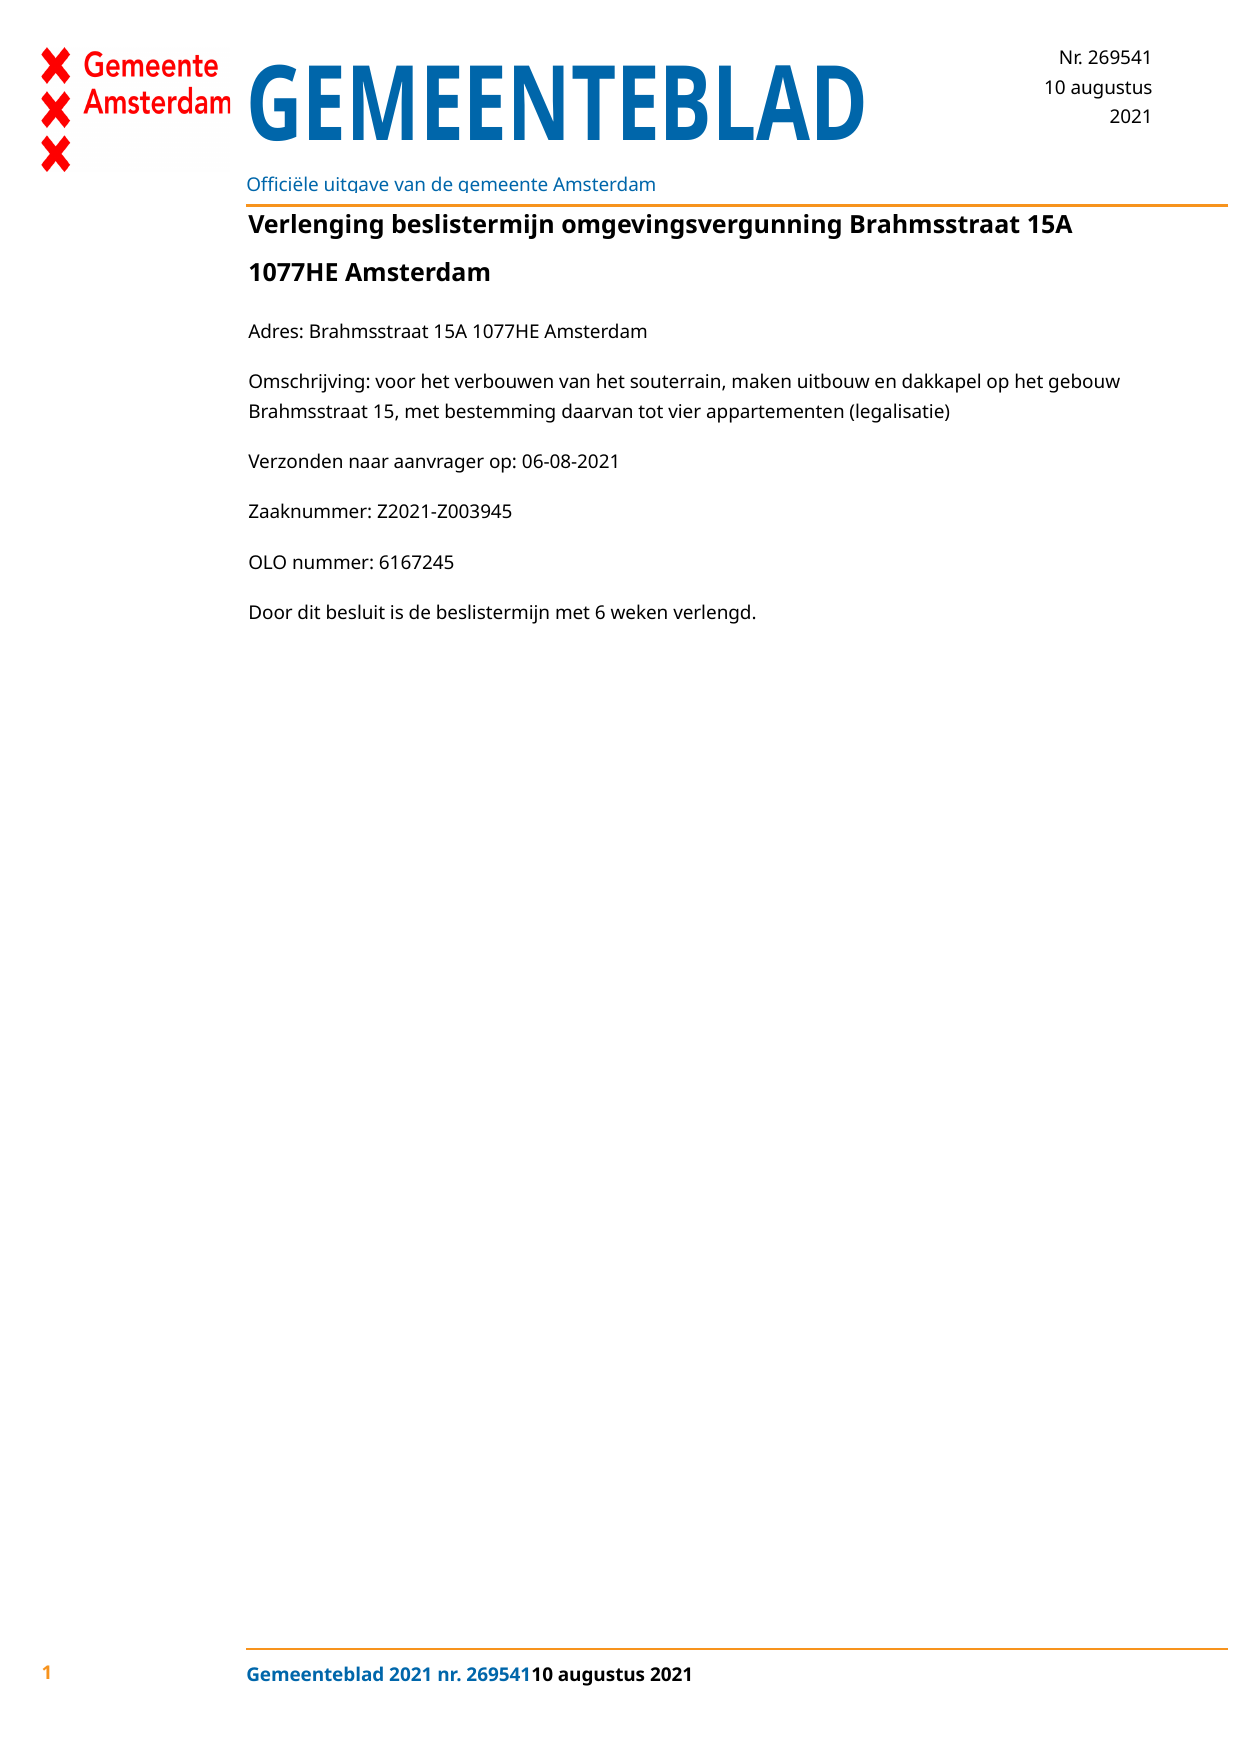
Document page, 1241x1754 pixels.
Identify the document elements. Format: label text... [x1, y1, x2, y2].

text Verlenging beslistermijn omgevingsvergunning Brahmsstraat 15A 1077HE Amsterdam [248, 207, 1152, 288]
text OLO nummer: 6167245 [248, 549, 1152, 575]
picture [41, 47, 231, 172]
text Adres: Brahmsstraat 15A 1077HE Amsterdam [248, 318, 1152, 344]
text Zaaknummer: Z2021-Z003945 [248, 499, 1152, 524]
text Verzonden naar aanvrager op: 06-08-2021 [248, 448, 1152, 474]
text Door dit besluit is de beslistermijn met 6 weken verlengd. [248, 599, 1152, 625]
text Omschrijving: voor het verbouwen van het souterrain, maken uitbouw en dakkapel op het gebouw Brahmsstraat 15, met bestemming daarvan tot vier appartementen (legalisatie) [248, 368, 1152, 424]
